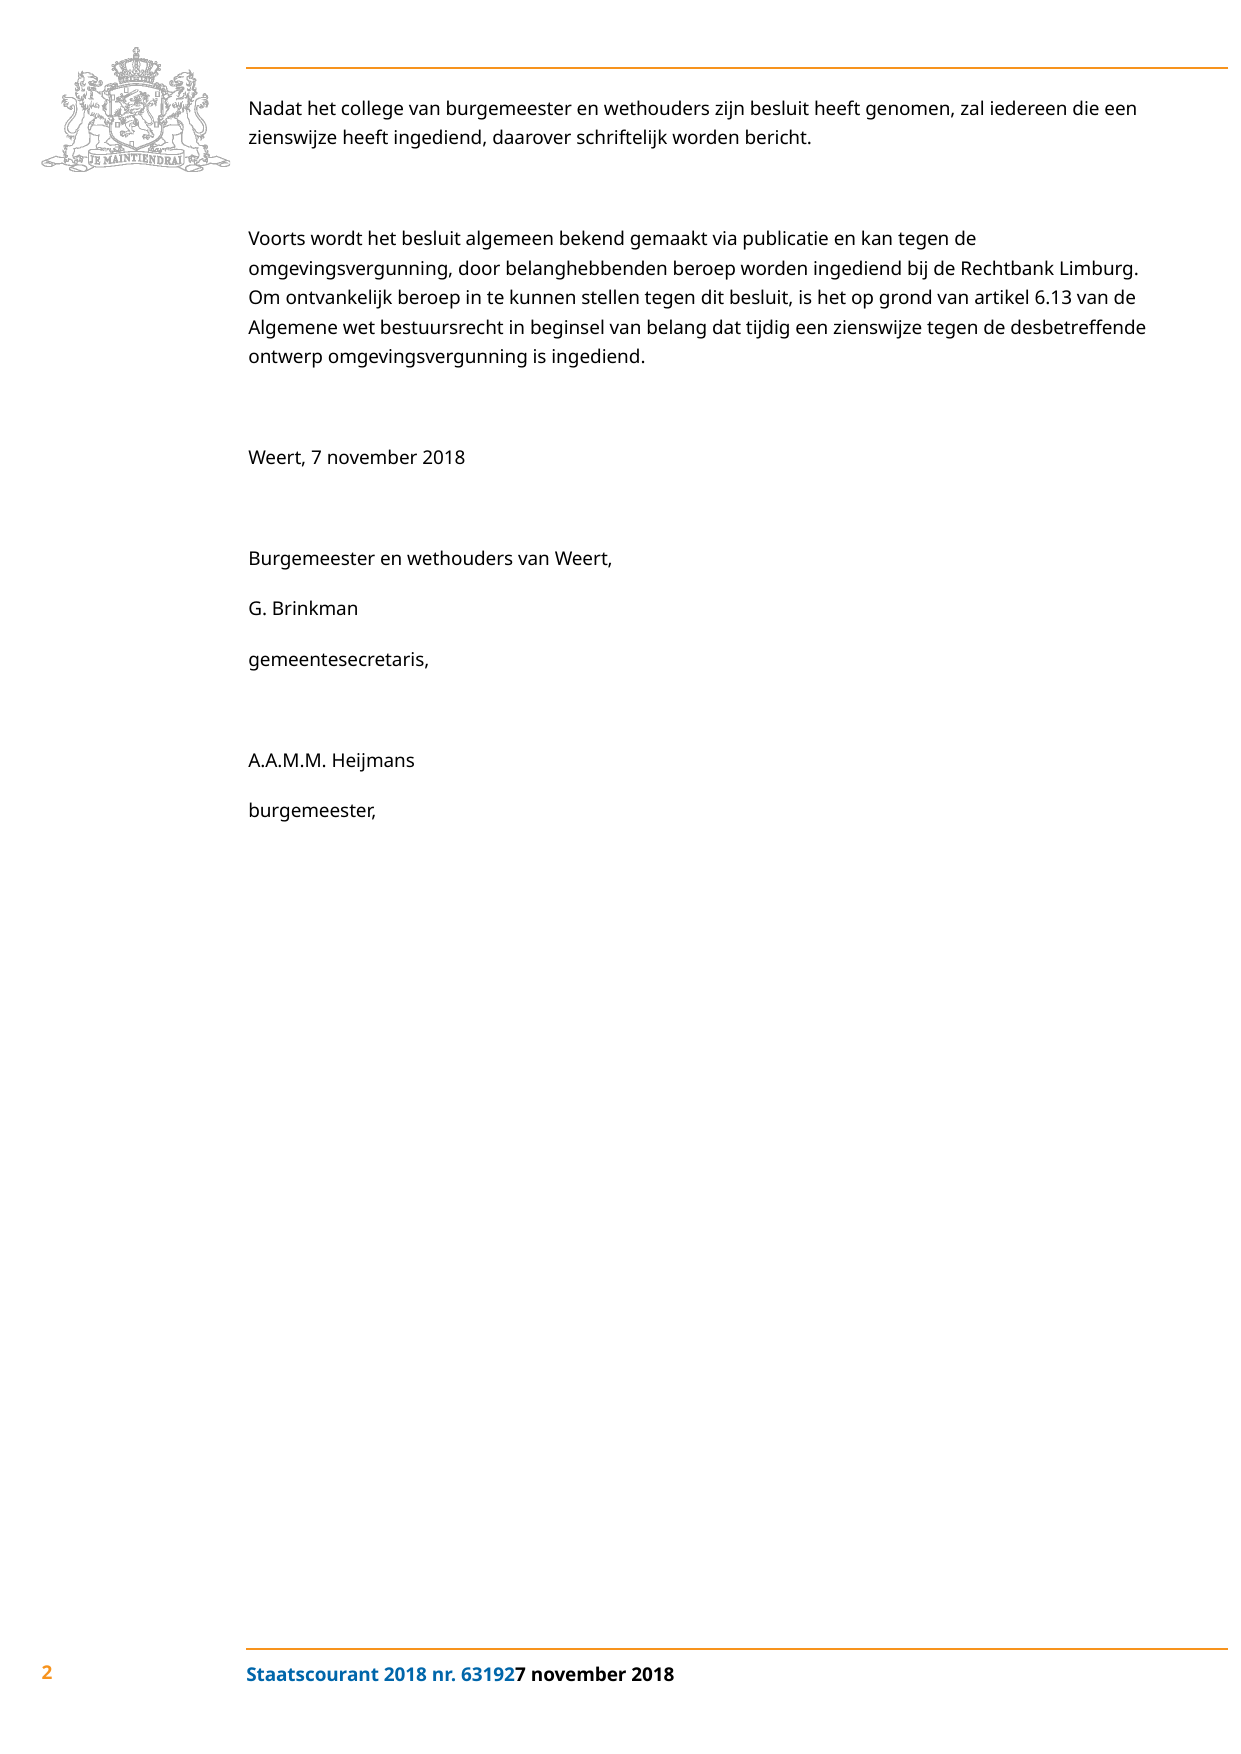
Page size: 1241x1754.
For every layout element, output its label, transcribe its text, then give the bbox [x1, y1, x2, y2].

picture [41, 47, 231, 172]
text Voorts wordt het besluit algemeen bekend gemaakt via publicatie en kan tegen de omgevingsvergunning, door belanghebbenden beroep worden ingediend bij de Rechtbank Limburg. Om ontvankelijk beroep in te kunnen stellen tegen dit besluit, is het op grond van artikel 6.13 van de Algemene wet bestuursrecht in beginsel van belang dat tijdig een zienswijze tegen de desbetreffende ontwerp omgevingsvergunning is ingediend. [248, 225, 1152, 369]
text gemeentesecretaris, [248, 646, 1152, 672]
text G. Brinkman [248, 596, 1152, 621]
text A.A.M.M. Heijmans [248, 747, 1152, 773]
text Weert, 7 november 2018 [248, 444, 1152, 470]
text burgemeester, [248, 797, 1152, 823]
text Burgemeester en wethouders van Weert, [248, 545, 1152, 571]
text Nadat het college van burgemeester en wethouders zijn besluit heeft genomen, zal iedereen die een zienswijze heeft ingediend, daarover schriftelijk worden bericht. [248, 95, 1152, 150]
